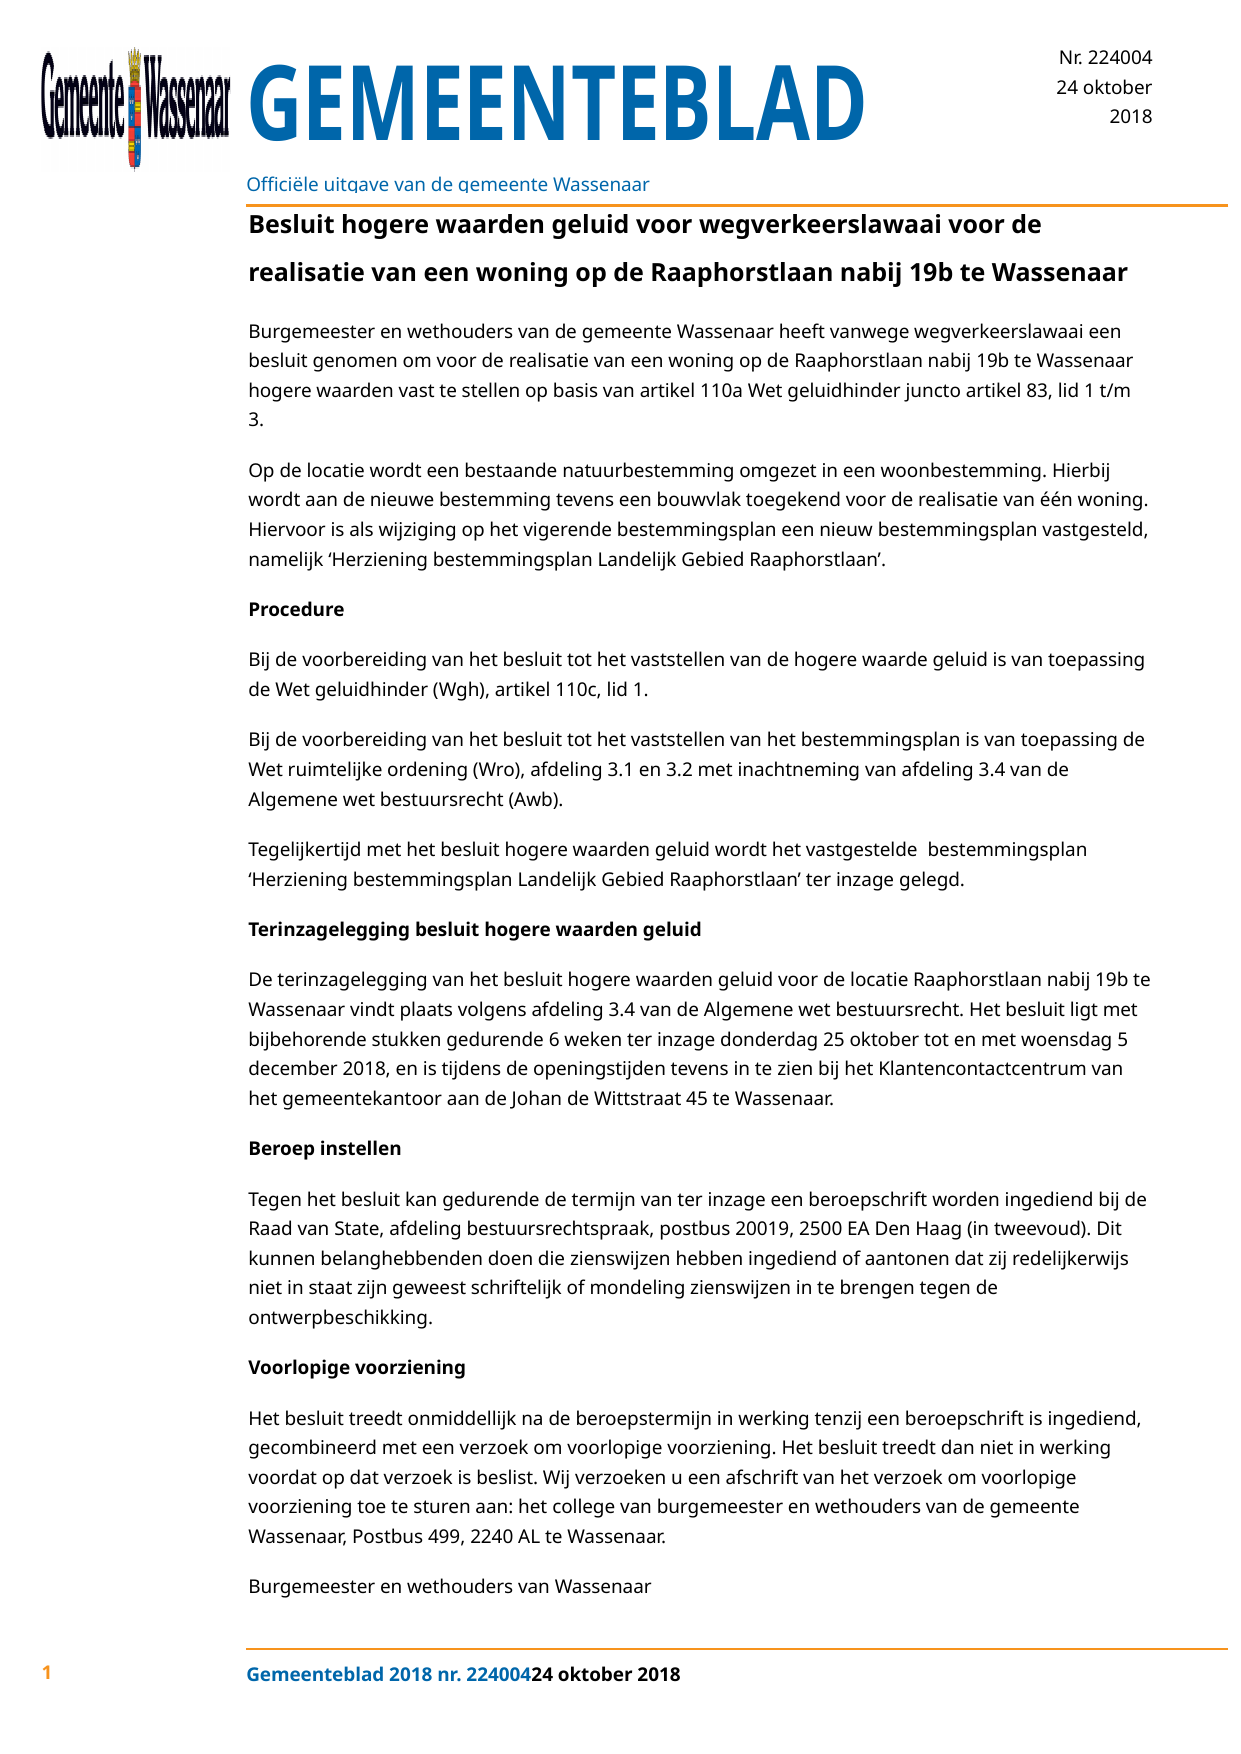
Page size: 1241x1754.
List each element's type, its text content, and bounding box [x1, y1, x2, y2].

text Burgemeester en wethouders van de gemeente Wassenaar heeft vanwege wegverkeerslawaai een besluit genomen om voor de realisatie van een woning op de Raaphorstlaan nabij 19b te Wassenaar hogere waarden vast te stellen op basis van artikel 110a Wet geluidhinder juncto artikel 83, lid 1 t/m 3. [248, 318, 1152, 432]
text Het besluit treedt onmiddellijk na de beroepstermijn in werking tenzij een beroepschrift is ingediend, gecombineerd met een verzoek om voorlopige voorziening. Het besluit treedt dan niet in werking voordat op dat verzoek is beslist. Wij verzoeken u een afschrift van het verzoek om voorlopige voorziening toe te sturen aan: het college van burgemeester en wethouders van de gemeente Wassenaar, Postbus 499, 2240 AL te Wassenaar. [248, 1405, 1152, 1549]
text Burgemeester en wethouders van Wassenaar [248, 1574, 1152, 1599]
text Besluit hogere waarden geluid voor wegverkeerslawaai voor de realisatie van een woning op de Raaphorstlaan nabij 19b te Wassenaar [248, 207, 1152, 288]
text Beroep instellen [248, 1135, 1152, 1161]
text Terinzagelegging besluit hogere waarden geluid [248, 916, 1152, 942]
text Tegelijkertijd met het besluit hogere waarden geluid wordt het vastgestelde bestemmingsplan ‘Herziening bestemmingsplan Landelijk Gebied Raaphorstlaan’ ter inzage gelegd. [248, 836, 1152, 892]
text Procedure [248, 596, 1152, 622]
text Bij de voorbereiding van het besluit tot het vaststellen van het bestemmingsplan is van toepassing de Wet ruimtelijke ordening (Wro), afdeling 3.1 en 3.2 met inachtneming van afdeling 3.4 van de Algemene wet bestuursrecht (Awb). [248, 727, 1152, 812]
picture [41, 47, 231, 172]
text Tegen het besluit kan gedurende de termijn van ter inzage een beroepschrift worden ingediend bij de Raad van State, afdeling bestuursrechtspraak, postbus 20019, 2500 EA Den Haag (in tweevoud). Dit kunnen belanghebbenden doen die zienswijzen hebben ingediend of aantonen dat zij redelijkerwijs niet in staat zijn geweest schriftelijk of mondeling zienswijzen in te brengen tegen de ontwerpbeschikking. [248, 1186, 1152, 1330]
text De terinzagelegging van het besluit hogere waarden geluid voor de locatie Raaphorstlaan nabij 19b te Wassenaar vindt plaats volgens afdeling 3.4 van de Algemene wet bestuursrecht. Het besluit ligt met bijbehorende stukken gedurende 6 weken ter inzage donderdag 25 oktober tot en met woensdag 5 december 2018, en is tijdens de openingstijden tevens in te zien bij het Klantencontactcentrum van het gemeentekantoor aan de Johan de Wittstraat 45 te Wassenaar. [248, 967, 1152, 1111]
text Bij de voorbereiding van het besluit tot het vaststellen van de hogere waarde geluid is van toepassing de Wet geluidhinder (Wgh), artikel 110c, lid 1. [248, 647, 1152, 702]
text Voorlopige voorziening [248, 1354, 1152, 1380]
text Op de locatie wordt een bestaande natuurbestemming omgezet in een woonbestemming. Hierbij wordt aan de nieuwe bestemming tevens een bouwvlak toegekend voor de realisatie van één woning. Hiervoor is als wijziging op het vigerende bestemmingsplan een nieuw bestemmingsplan vastgesteld, namelijk ‘Herziening bestemmingsplan Landelijk Gebied Raaphorstlaan’. [248, 457, 1152, 572]
